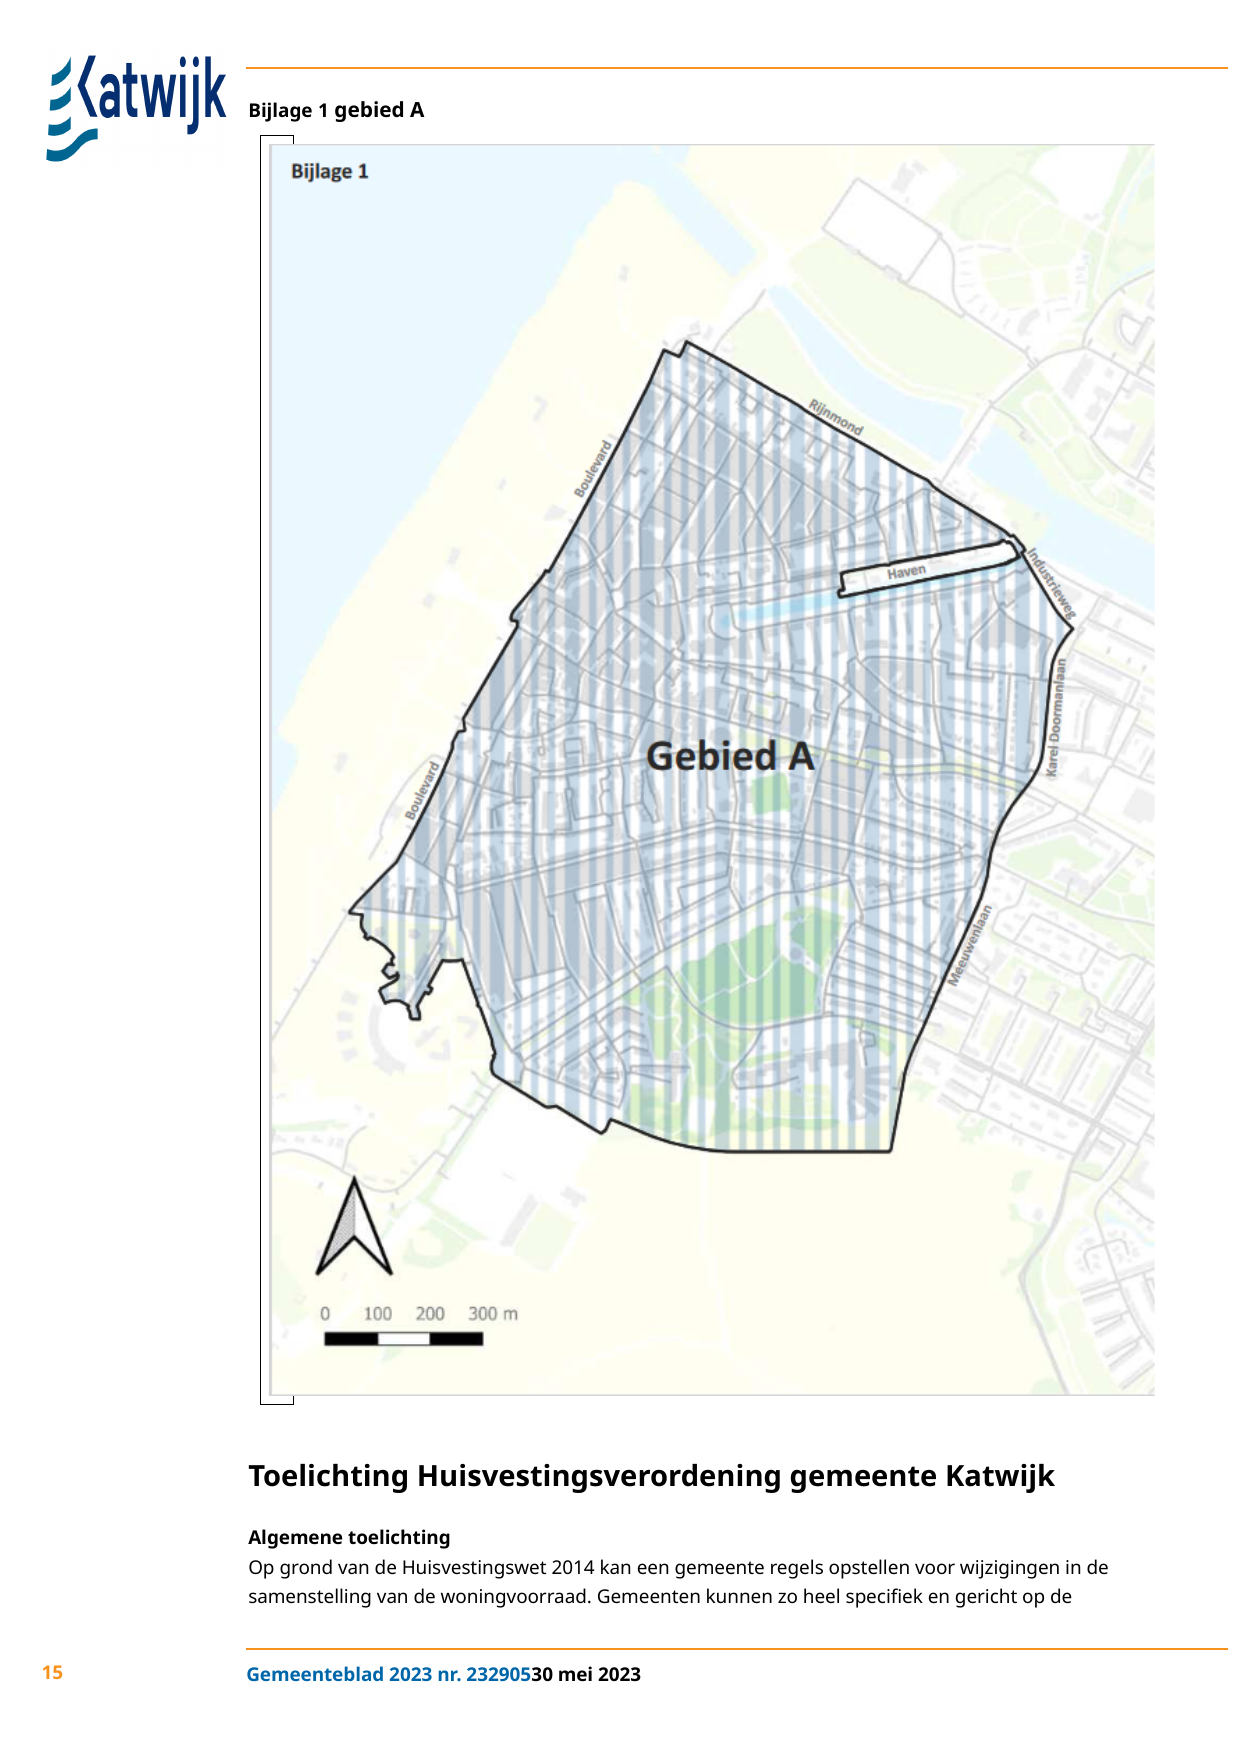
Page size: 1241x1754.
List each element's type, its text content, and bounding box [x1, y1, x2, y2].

text Algemene toelichting [248, 1524, 1152, 1550]
picture [41, 47, 231, 172]
text Toelichting Huisvestingsverordening gemeente Katwijk [248, 1455, 1152, 1495]
text Bijlage 1 gebied A [248, 95, 1152, 123]
text Op grond van de Huisvestingswet 2014 kan een gemeente regels opstellen voor wijzigingen in de samenstelling van de woningvoorraad. Gemeenten kunnen zo heel specifiek en gericht op de [248, 1554, 1152, 1609]
picture [268, 144, 1155, 1396]
